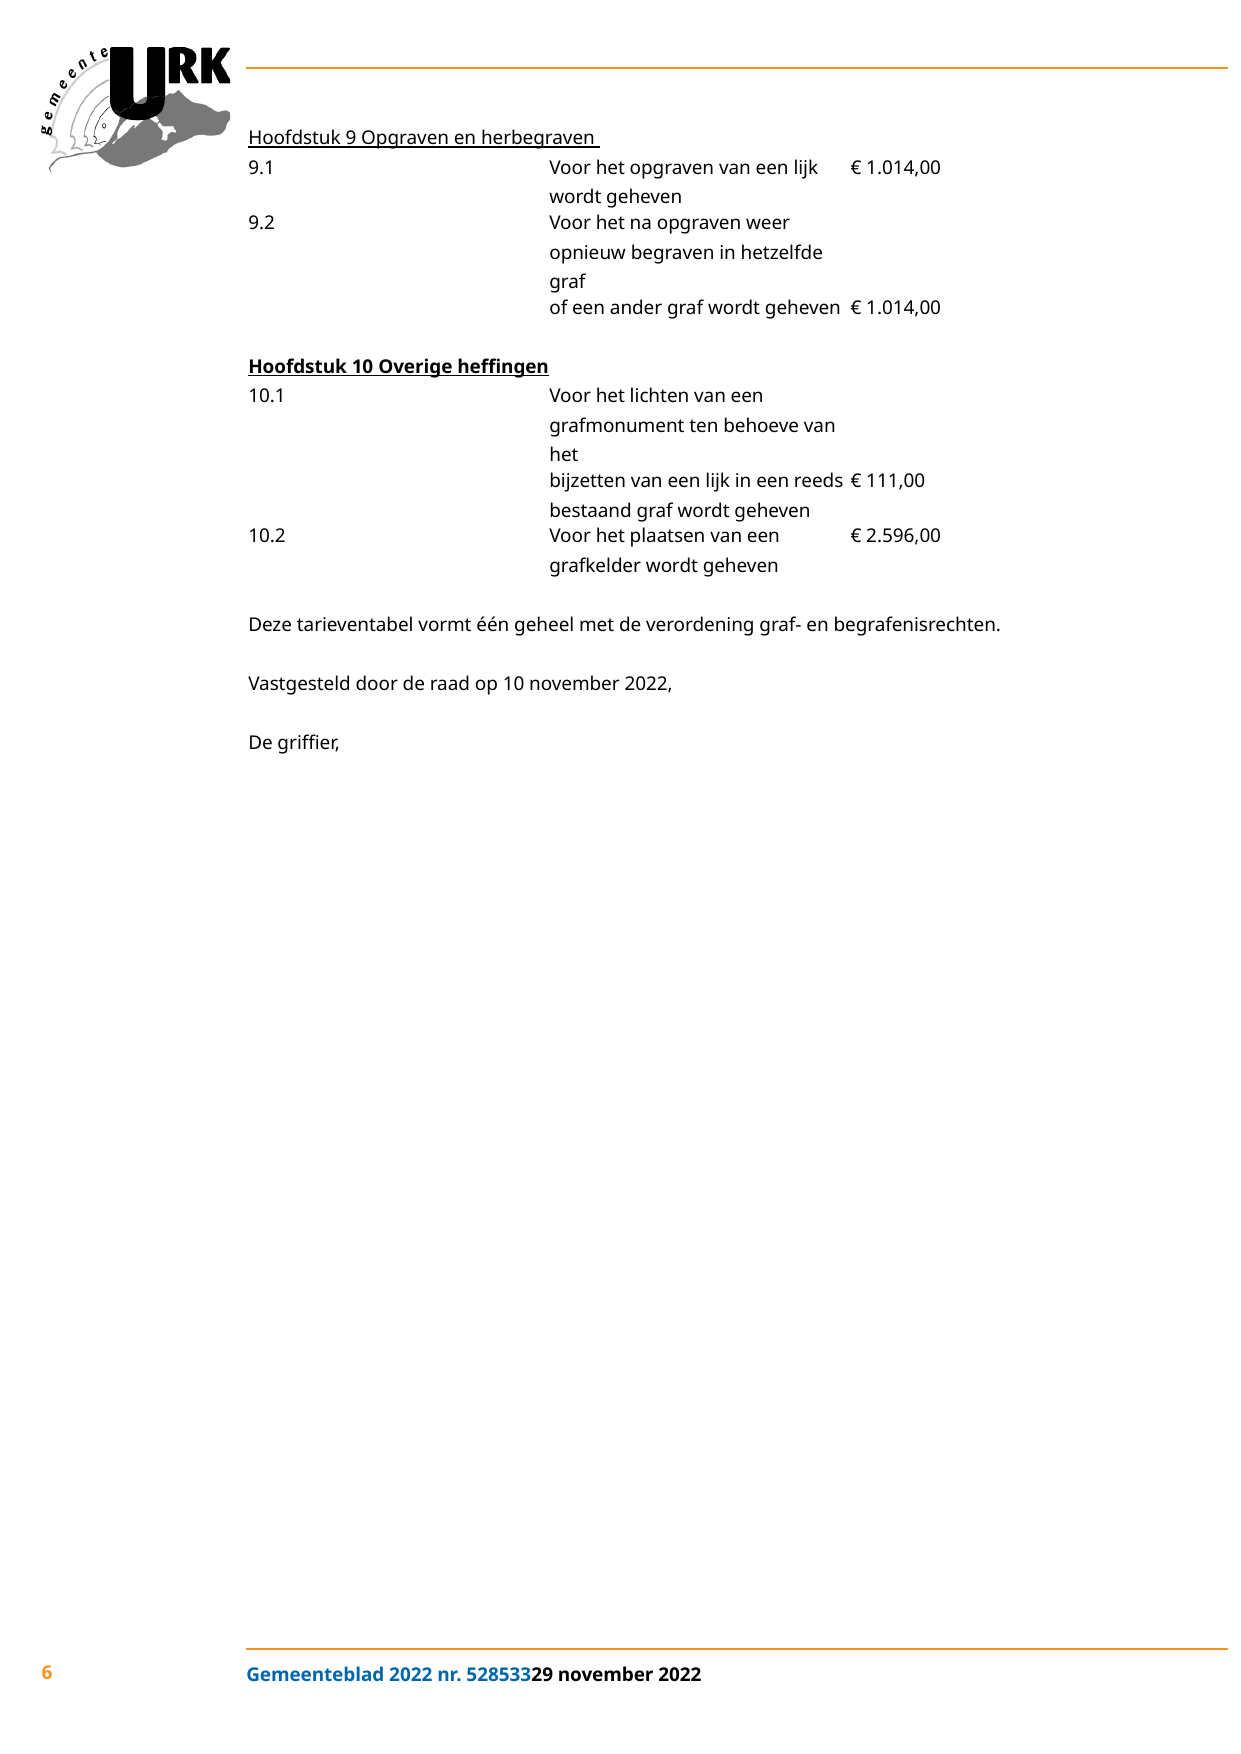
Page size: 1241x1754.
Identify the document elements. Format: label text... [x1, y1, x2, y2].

table_cell € 2.596,00 [850, 523, 1152, 578]
table_cell Voor het plaatsen van een grafkelder wordt geheven [549, 523, 850, 578]
table_cell bijzetten van een lijk in een reeds bestaand graf wordt geheven [549, 468, 850, 523]
text Deze tarieventabel vormt één geheel met de verordening graf- en begrafenisrechten. [248, 611, 1152, 637]
table_header 10.1 [248, 383, 549, 467]
table_cell of een ander graf wordt geheven [549, 294, 850, 320]
table_cell 10.2 [248, 523, 549, 578]
table_cell € 111,00 [850, 468, 1152, 523]
table_header [850, 383, 1152, 467]
table_header € 1.014,00 [850, 154, 1152, 209]
table_header Voor het lichten van een grafmonument ten behoeve van het [549, 383, 850, 467]
table_header 9.1 [248, 154, 549, 209]
table_header Voor het opgraven van een lijk wordt geheven [549, 154, 850, 209]
text Vastgesteld door de raad op 10 november 2022, [248, 670, 1152, 696]
table_cell Voor het na opgraven weer opnieuw begraven in hetzelfde graf [549, 209, 850, 294]
table_cell [248, 468, 549, 523]
text Hoofdstuk 9 Opgraven en herbegraven [248, 124, 1152, 150]
text Hoofdstuk 10 Overige heffingen [248, 353, 1152, 378]
text De griffier, [248, 729, 1152, 755]
table_cell [850, 209, 1152, 294]
table_cell [248, 294, 549, 320]
table_cell 9.2 [248, 209, 549, 294]
picture [41, 47, 231, 172]
table_cell € 1.014,00 [850, 294, 1152, 320]
